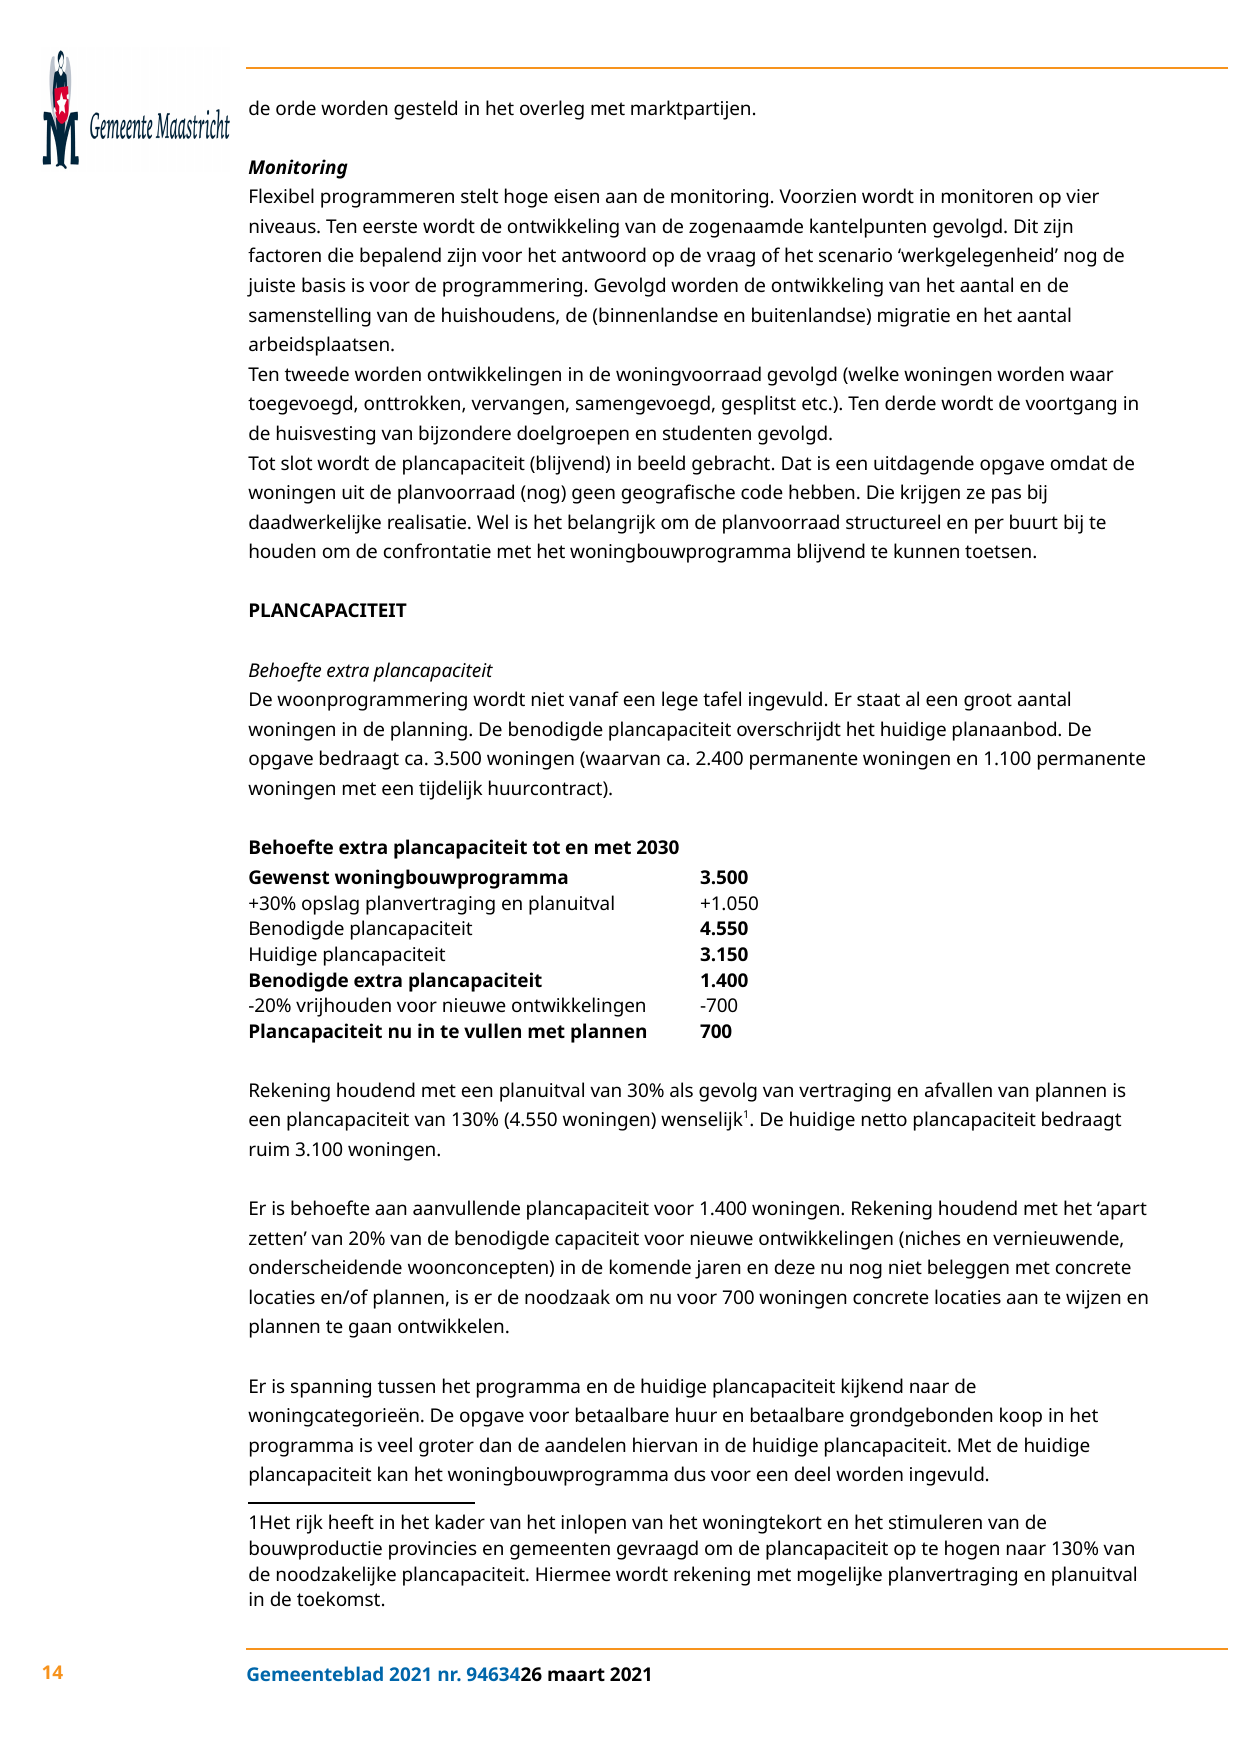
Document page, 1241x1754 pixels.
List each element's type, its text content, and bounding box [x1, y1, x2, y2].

text Tot slot wordt de plancapaciteit (blijvend) in beeld gebracht. Dat is een uitdagende opgave omdat de woningen uit de planvoorraad (nog) geen geografische code hebben. Die krijgen ze pas bij daadwerkelijke realisatie. Wel is het belangrijk om de planvoorraad structureel en per buurt bij te houden om de confrontatie met het woningbouwprogramma blijvend te kunnen toetsen. [248, 450, 1152, 564]
table_cell Benodigde extra plancapaciteit [248, 967, 700, 993]
text PLANCAPACITEIT [248, 598, 1152, 623]
text Rekening houdend met een planuitval van 30% als gevolg van vertraging en afvallen van plannen is een plancapaciteit van 130% (4.550 woningen) wenselijk. De huidige netto plancapaciteit bedraagt ruim 3.100 woningen. [248, 1077, 1152, 1162]
text de orde worden gesteld in het overleg met marktpartijen. [248, 95, 1152, 121]
table_cell Huidige plancapaciteit [248, 941, 700, 967]
table_cell Plancapaciteit nu in te vullen met plannen [248, 1019, 700, 1044]
text Behoefte extra plancapaciteit [248, 657, 1152, 683]
picture [41, 47, 231, 172]
text Het rijk heeft in het kader van het inlopen van het woningtekort en het stimuleren van de bouwproductie provincies en gemeenten gevraagd om de plancapaciteit op te hogen naar 130% van de noodzakelijke plancapaciteit. Hiermee wordt rekening met mogelijke planvertraging en planuitval in de toekomst. [248, 1509, 1152, 1612]
table_cell -700 [700, 993, 1152, 1018]
text De woonprogrammering wordt niet vanaf een lege tafel ingevuld. Er staat al een groot aantal woningen in de planning. De benodigde plancapaciteit overschrijdt het huidige planaanbod. De opgave bedraagt ca. 3.500 woningen (waarvan ca. 2.400 permanente woningen en 1.100 permanente woningen met een tijdelijk huurcontract). [248, 686, 1152, 801]
table_cell 4.550 [700, 916, 1152, 941]
table_cell +30% opslag planvertraging en planuitval [248, 890, 700, 916]
table_cell 700 [700, 1019, 1152, 1044]
text Monitoring [248, 154, 1152, 180]
table_cell 1.400 [700, 967, 1152, 993]
table_header 3.500 [700, 864, 1152, 890]
table_cell Benodigde plancapaciteit [248, 916, 700, 941]
text Ten tweede worden ontwikkelingen in de woningvoorraad gevolgd (welke woningen worden waar toegevoegd, onttrokken, vervangen, samengevoegd, gesplitst etc.). Ten derde wordt de voortgang in de huisvesting van bijzondere doelgroepen en studenten gevolgd. [248, 361, 1152, 446]
text Behoefte extra plancapaciteit tot en met 2030 [248, 834, 1152, 860]
text Flexibel programmeren stelt hoge eisen aan de monitoring. Voorzien wordt in monitoren op vier niveaus. Ten eerste wordt de ontwikkeling van de zogenaamde kantelpunten gevolgd. Dit zijn factoren die bepalend zijn voor het antwoord op de vraag of het scenario ‘werkgelegenheid’ nog de juiste basis is voor de programmering. Gevolgd worden de ontwikkeling van het aantal en de samenstelling van de huishoudens, de (binnenlandse en buitenlandse) migratie en het aantal arbeidsplaatsen. [248, 183, 1152, 357]
text Er is spanning tussen het programma en de huidige plancapaciteit kijkend naar de woningcategorieën. De opgave voor betaalbare huur en betaalbare grondgebonden koop in het programma is veel groter dan de aandelen hiervan in de huidige plancapaciteit. Met de huidige plancapaciteit kan het woningbouwprogramma dus voor een deel worden ingevuld. [248, 1373, 1152, 1487]
table_header Gewenst woningbouwprogramma [248, 864, 700, 890]
table_cell -20% vrijhouden voor nieuwe ontwikkelingen [248, 993, 700, 1018]
table_cell +1.050 [700, 890, 1152, 916]
table_cell 3.150 [700, 941, 1152, 967]
text Er is behoefte aan aanvullende plancapaciteit voor 1.400 woningen. Rekening houdend met het ‘apart zetten’ van 20% van de benodigde capaciteit voor nieuwe ontwikkelingen (niches en vernieuwende, onderscheidende woonconcepten) in de komende jaren en deze nu nog niet beleggen met concrete locaties en/of plannen, is er de noodzaak om nu voor 700 woningen concrete locaties aan te wijzen en plannen te gaan ontwikkelen. [248, 1195, 1152, 1339]
